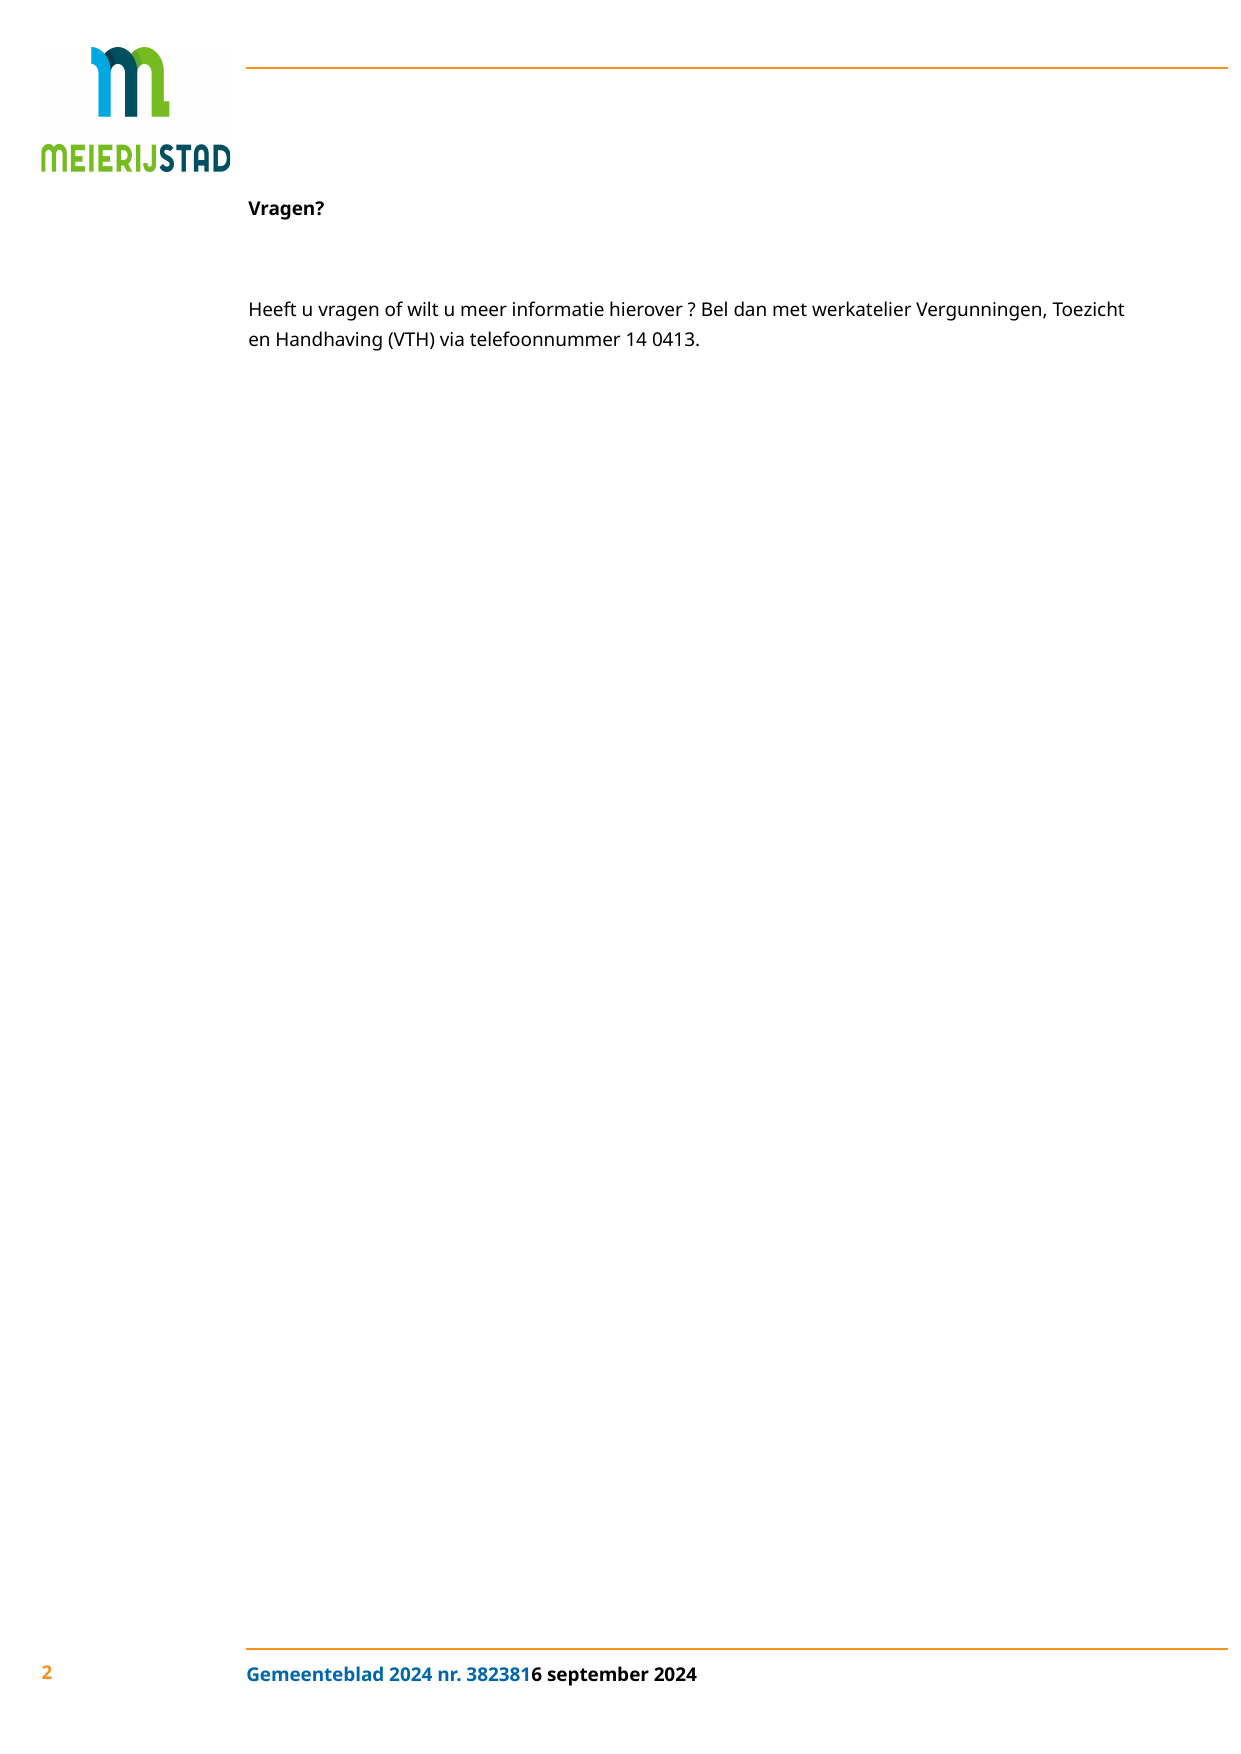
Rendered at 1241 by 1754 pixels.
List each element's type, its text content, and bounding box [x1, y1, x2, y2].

picture [41, 47, 231, 172]
text Vragen? [248, 196, 1152, 221]
text Heeft u vragen of wilt u meer informatie hierover ? Bel dan met werkatelier Vergunningen, Toezicht en Handhaving (VTH) via telefoonnummer 14 0413. [248, 296, 1152, 352]
